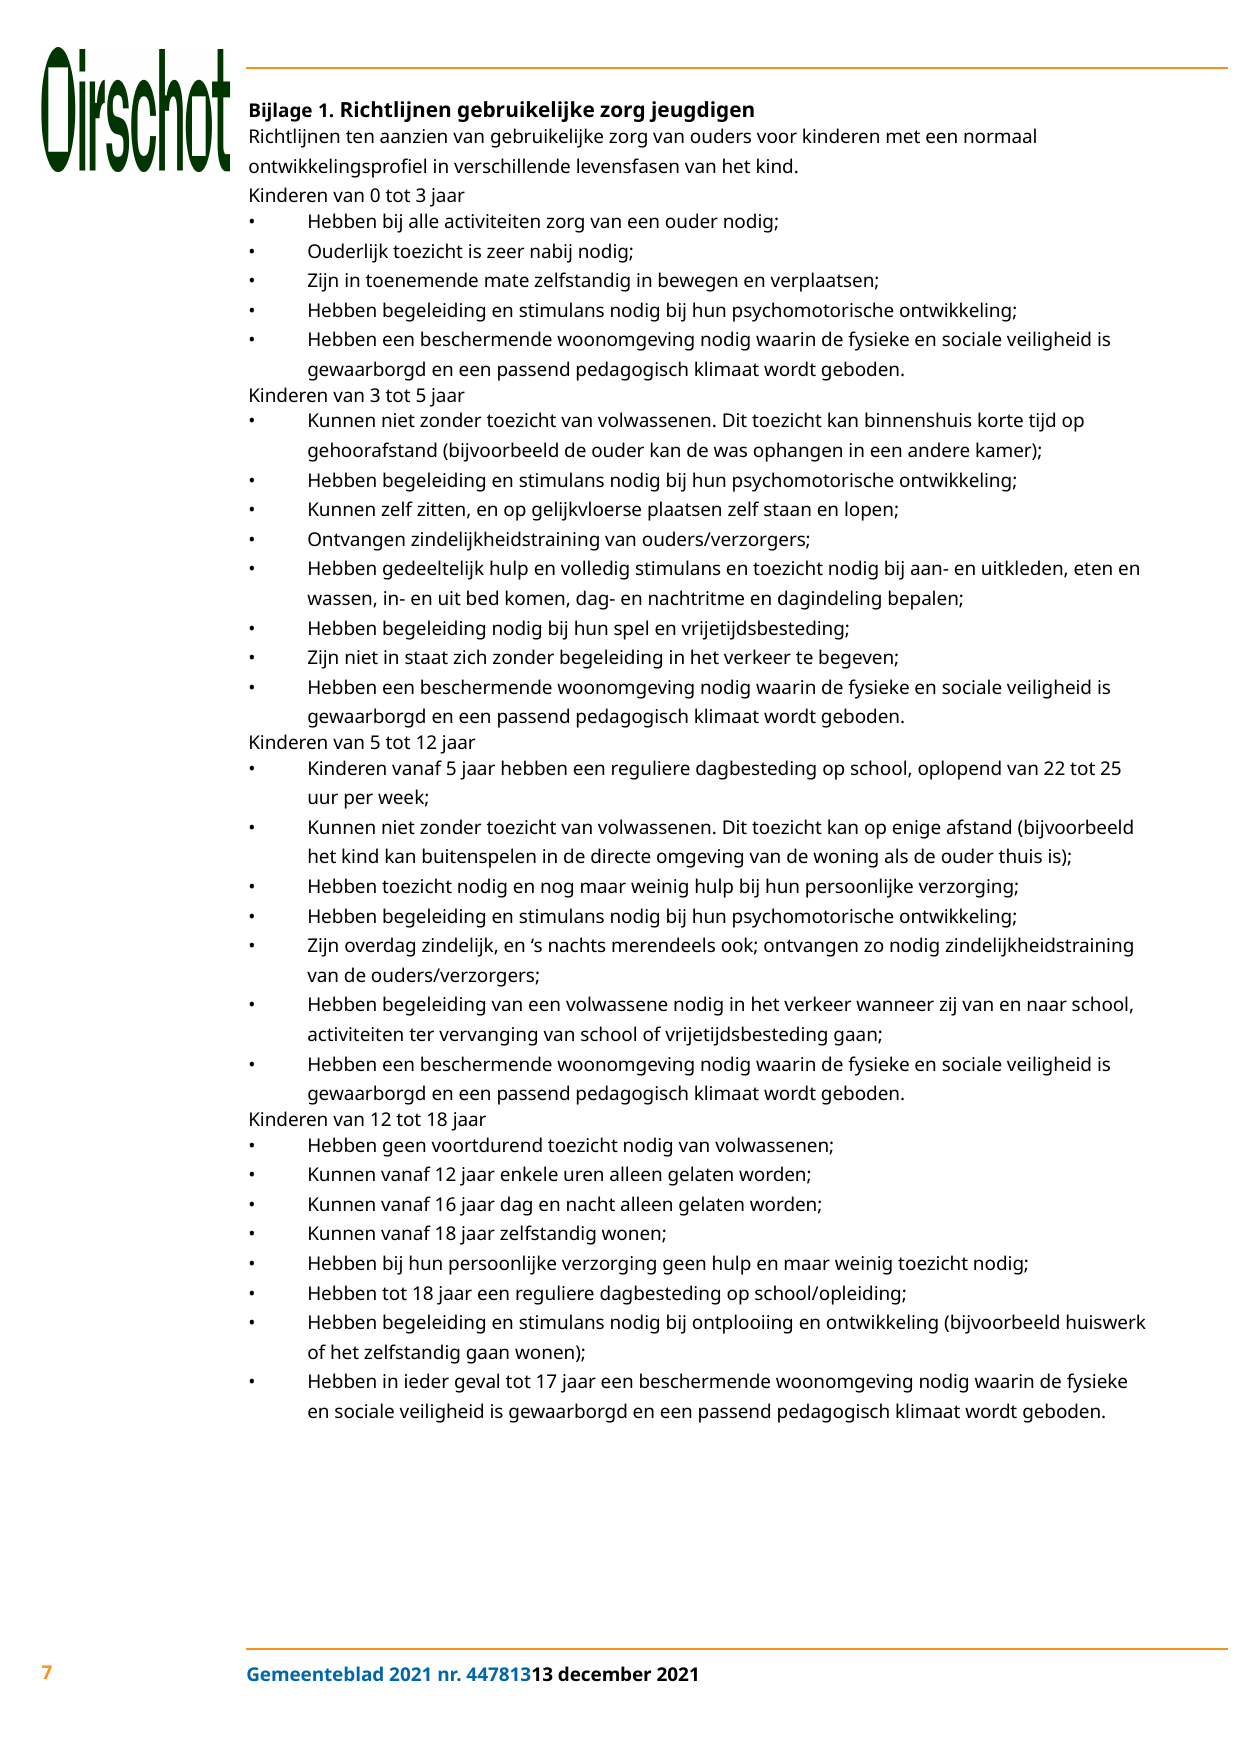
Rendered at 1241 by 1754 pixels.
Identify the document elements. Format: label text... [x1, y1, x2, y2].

text Richtlijnen ten aanzien van gebruikelijke zorg van ouders voor kinderen met een normaal ontwikkelingsprofiel in verschillende levensfasen van het kind. [248, 123, 1152, 179]
picture [41, 47, 231, 172]
table_header Kinderen van 0 tot 3 jaar [248, 183, 1152, 208]
table_cell Kinderen vanaf 5 jaar hebben een reguliere dagbesteding op school, oplopend van 22 tot 25 uur per week; Kunnen niet zonder toezicht van volwassenen. Dit toezicht kan op enige afstand (bijvoorbeeld het kind kan buitenspelen in de directe omgeving van de woning als de ouder thuis is); Hebben toezicht nodig en nog maar weinig hulp bij hun persoonlijke verzorging; Hebben begeleiding en stimulans nodig bij hun psychomotorische ontwikkeling; Zijn overdag zindelijk, en ‘s nachts merendeels ook; ontvangen zo nodig zindelijkheidstraining van de ouders/verzorgers; Hebben begeleiding van een volwassene nodig in het verkeer wanneer zij van en naar school, activiteiten ter vervanging van school of vrijetijdsbesteding gaan; Hebben een beschermende woonomgeving nodig waarin de fysieke en sociale veiligheid is gewaarborgd en een passend pedagogisch klimaat wordt geboden. [248, 755, 1152, 1106]
table_cell Hebben bij alle activiteiten zorg van een ouder nodig; Ouderlijk toezicht is zeer nabij nodig; Zijn in toenemende mate zelfstandig in bewegen en verplaatsen; Hebben begeleiding en stimulans nodig bij hun psychomotorische ontwikkeling; Hebben een beschermende woonomgeving nodig waarin de fysieke en sociale veiligheid is gewaarborgd en een passend pedagogisch klimaat wordt geboden. [248, 208, 1152, 382]
table_cell Hebben geen voortdurend toezicht nodig van volwassenen; Kunnen vanaf 12 jaar enkele uren alleen gelaten worden; Kunnen vanaf 16 jaar dag en nacht alleen gelaten worden; Kunnen vanaf 18 jaar zelfstandig wonen; Hebben bij hun persoonlijke verzorging geen hulp en maar weinig toezicht nodig; Hebben tot 18 jaar een reguliere dagbesteding op school/opleiding; Hebben begeleiding en stimulans nodig bij ontplooiing en ontwikkeling (bijvoorbeeld huiswerk of het zelfstandig gaan wonen); Hebben in ieder geval tot 17 jaar een beschermende woonomgeving nodig waarin de fysieke en sociale veiligheid is gewaarborgd en een passend pedagogisch klimaat wordt geboden. [248, 1132, 1152, 1424]
table_cell Kinderen van 3 tot 5 jaar [248, 382, 1152, 408]
table_cell Kunnen niet zonder toezicht van volwassenen. Dit toezicht kan binnenshuis korte tijd op gehoorafstand (bijvoorbeeld de ouder kan de was ophangen in een andere kamer); Hebben begeleiding en stimulans nodig bij hun psychomotorische ontwikkeling; Kunnen zelf zitten, en op gelijkvloerse plaatsen zelf staan en lopen; Ontvangen zindelijkheidstraining van ouders/verzorgers; Hebben gedeeltelijk hulp en volledig stimulans en toezicht nodig bij aan- en uitkleden, eten en wassen, in- en uit bed komen, dag- en nachtritme en dagindeling bepalen; Hebben begeleiding nodig bij hun spel en vrijetijdsbesteding; Zijn niet in staat zich zonder begeleiding in het verkeer te begeven; Hebben een beschermende woonomgeving nodig waarin de fysieke en sociale veiligheid is gewaarborgd en een passend pedagogisch klimaat wordt geboden. [248, 408, 1152, 729]
table_cell Kinderen van 5 tot 12 jaar [248, 729, 1152, 755]
table_cell Kinderen van 12 tot 18 jaar [248, 1106, 1152, 1132]
text Bijlage 1. Richtlijnen gebruikelijke zorg jeugdigen [248, 95, 1152, 123]
